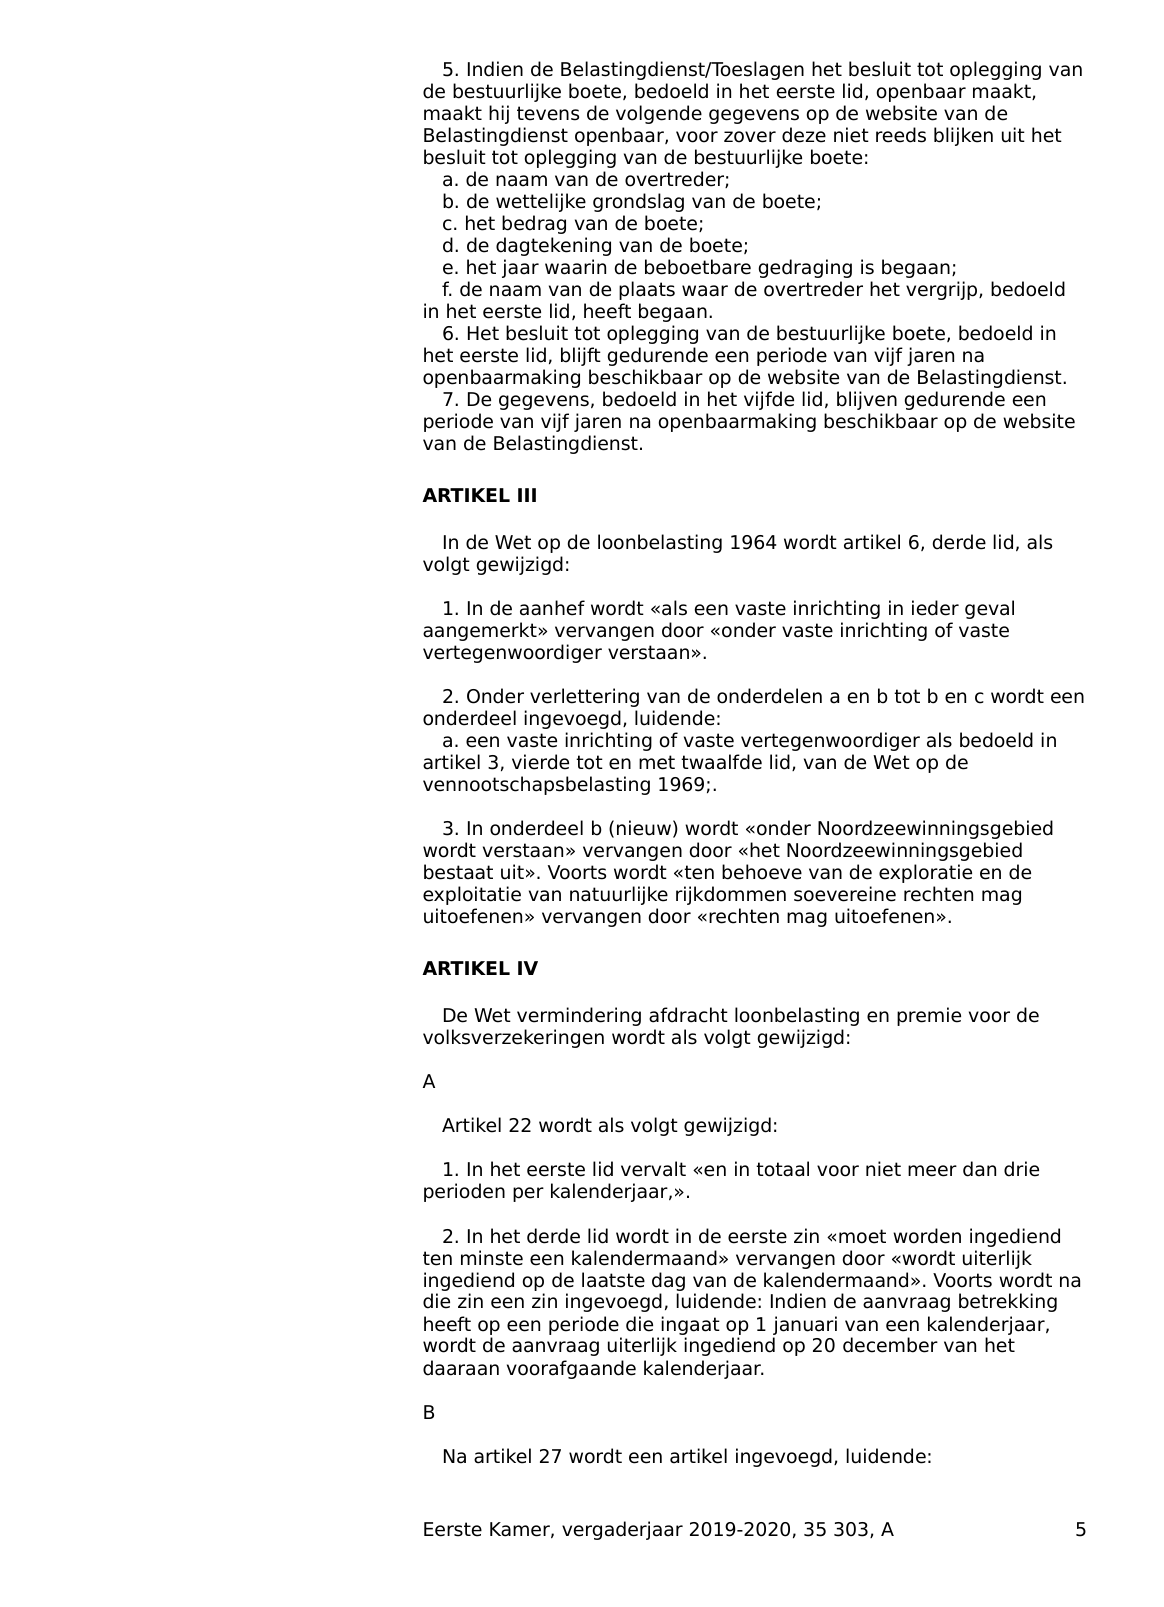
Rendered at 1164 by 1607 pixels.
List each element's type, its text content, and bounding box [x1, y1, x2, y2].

text d. de dagtekening van de boete; [422, 235, 1087, 257]
text 7. De gegevens, bedoeld in het vijfde lid, blijven gedurende een periode van vijf jaren na openbaarmaking beschikbaar op de website van de Belastingdienst. [422, 389, 1087, 455]
text 1. In de aanhef wordt «als een vaste inrichting in ieder geval aangemerkt» vervangen door «onder vaste inrichting of vaste vertegenwoordiger verstaan». [422, 598, 1087, 664]
text Artikel 22 wordt als volgt gewijzigd: [422, 1115, 1087, 1137]
text e. het jaar waarin de beboetbare gedraging is begaan; [422, 257, 1087, 279]
text 1. In het eerste lid vervalt «en in totaal voor niet meer dan drie perioden per kalenderjaar,». [422, 1159, 1087, 1203]
text B [422, 1402, 1087, 1423]
text b. de wettelijke grondslag van de boete; [422, 191, 1087, 213]
text 5. Indien de Belastingdienst/Toeslagen het besluit tot oplegging van de bestuurlijke boete, bedoeld in het eerste lid, openbaar maakt, maakt hij tevens de volgende gegevens op de website van de Belastingdienst openbaar, voor zover deze niet reeds blijken uit het besluit tot oplegging van de bestuurlijke boete: [422, 59, 1087, 169]
text De Wet vermindering afdracht loonbelasting en premie voor de volksverzekeringen wordt als volgt gewijzigd: [422, 1005, 1087, 1049]
text A [422, 1071, 1087, 1093]
text 2. Onder verlettering van de onderdelen a en b tot b en c wordt een onderdeel ingevoegd, luidende: [422, 686, 1087, 730]
subtitle ARTIKEL IV [422, 958, 1087, 980]
text c. het bedrag van de boete; [422, 213, 1087, 235]
text f. de naam van de plaats waar de overtreder het vergrijp, bedoeld in het eerste lid, heeft begaan. [422, 279, 1087, 323]
text a. een vaste inrichting of vaste vertegenwoordiger als bedoeld in artikel 3, vierde tot en met twaalfde lid, van de Wet op de vennootschapsbelasting 1969;. [422, 730, 1087, 796]
subtitle ARTIKEL III [422, 485, 1087, 507]
text Na artikel 27 wordt een artikel ingevoegd, luidende: [422, 1446, 1087, 1468]
text a. de naam van de overtreder; [422, 169, 1087, 191]
text 6. Het besluit tot oplegging van de bestuurlijke boete, bedoeld in het eerste lid, blijft gedurende een periode van vijf jaren na openbaarmaking beschikbaar op de website van de Belastingdienst. [422, 323, 1087, 389]
text 3. In onderdeel b (nieuw) wordt «onder Noordzeewinningsgebied wordt verstaan» vervangen door «het Noordzeewinningsgebied bestaat uit». Voorts wordt «ten behoeve van de exploratie en de exploitatie van natuurlijke rijkdommen soevereine rechten mag uitoefenen» vervangen door «rechten mag uitoefenen». [422, 818, 1087, 928]
text 2. In het derde lid wordt in de eerste zin «moet worden ingediend ten minste een kalendermaand» vervangen door «wordt uiterlijk ingediend op de laatste dag van de kalendermaand». Voorts wordt na die zin een zin ingevoegd, luidende: Indien de aanvraag betrekking heeft op een periode die ingaat op 1 januari van een kalenderjaar, wordt de aanvraag uiterlijk ingediend op 20 december van het daaraan voorafgaande kalenderjaar. [422, 1226, 1087, 1379]
text In de Wet op de loonbelasting 1964 wordt artikel 6, derde lid, als volgt gewijzigd: [422, 532, 1087, 576]
